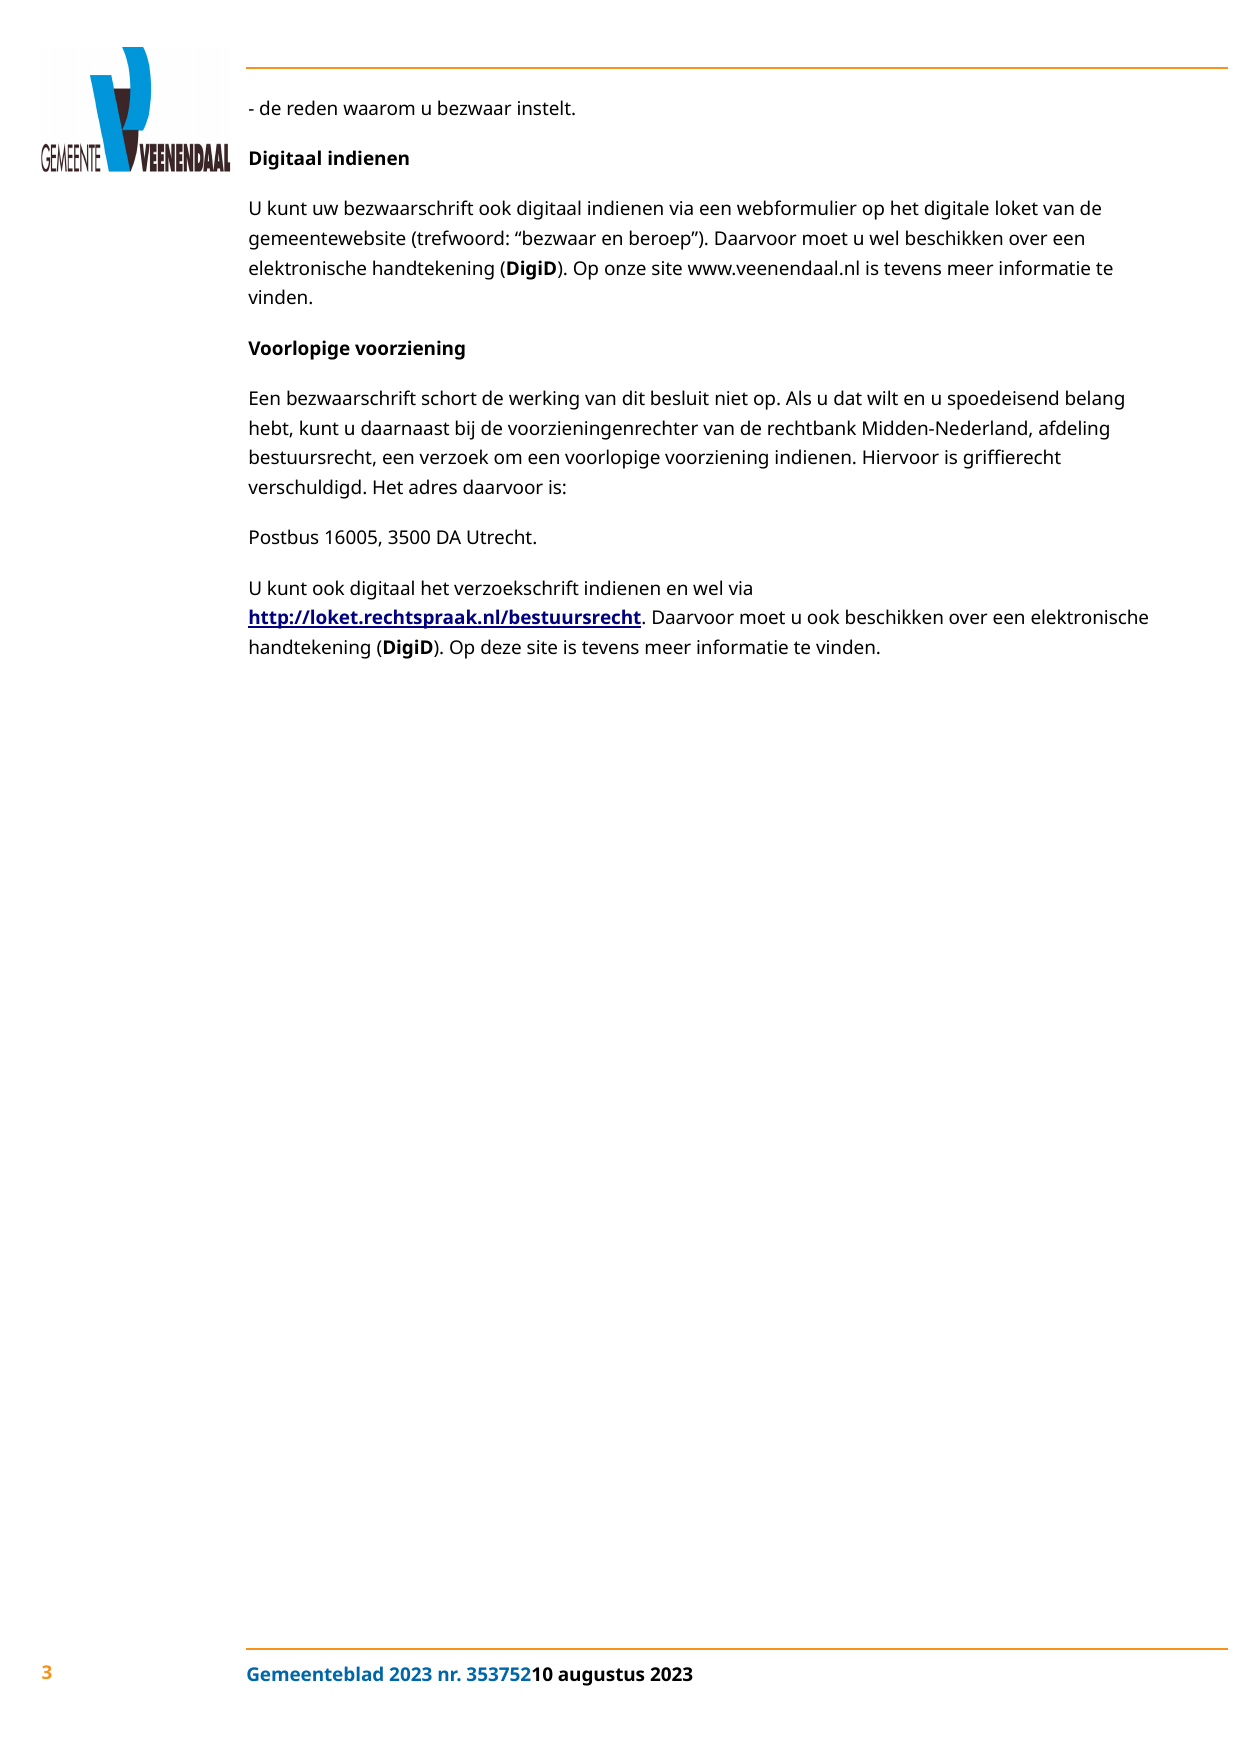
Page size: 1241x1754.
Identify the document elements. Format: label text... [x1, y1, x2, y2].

picture [123, 47, 231, 172]
text Voorlopige voorziening [248, 335, 1152, 361]
text Digitaal indienen [248, 145, 1152, 171]
text U kunt uw bezwaarschrift ook digitaal indienen via een webformulier op het digitale loket van de gemeentewebsite (trefwoord: “bezwaar en beroep”). Daarvoor moet u wel beschikken over een elektronische handtekening (DigiD). Op onze site www.veenendaal.nl is tevens meer informatie te vinden. [248, 196, 1152, 310]
text Een bezwaarschrift schort de werking van dit besluit niet op. Als u dat wilt en u spoedeisend belang hebt, kunt u daarnaast bij de voorzieningenrechter van de rechtbank Midden-Nederland, afdeling bestuursrecht, een verzoek om een voorlopige voorziening indienen. Hiervoor is griffierecht verschuldigd. Het adres daarvoor is: [248, 385, 1152, 500]
text - de reden waarom u bezwaar instelt. [248, 95, 1152, 121]
text Postbus 16005, 3500 DA Utrecht. [248, 524, 1152, 550]
text U kunt ook digitaal het verzoekschrift indienen en wel via http://loket.rechtspraak.nl/bestuursrecht. Daarvoor moet u ook beschikken over een elektronische handtekening (DigiD). Op deze site is tevens meer informatie te vinden. [248, 575, 1152, 660]
picture [41, 47, 130, 172]
